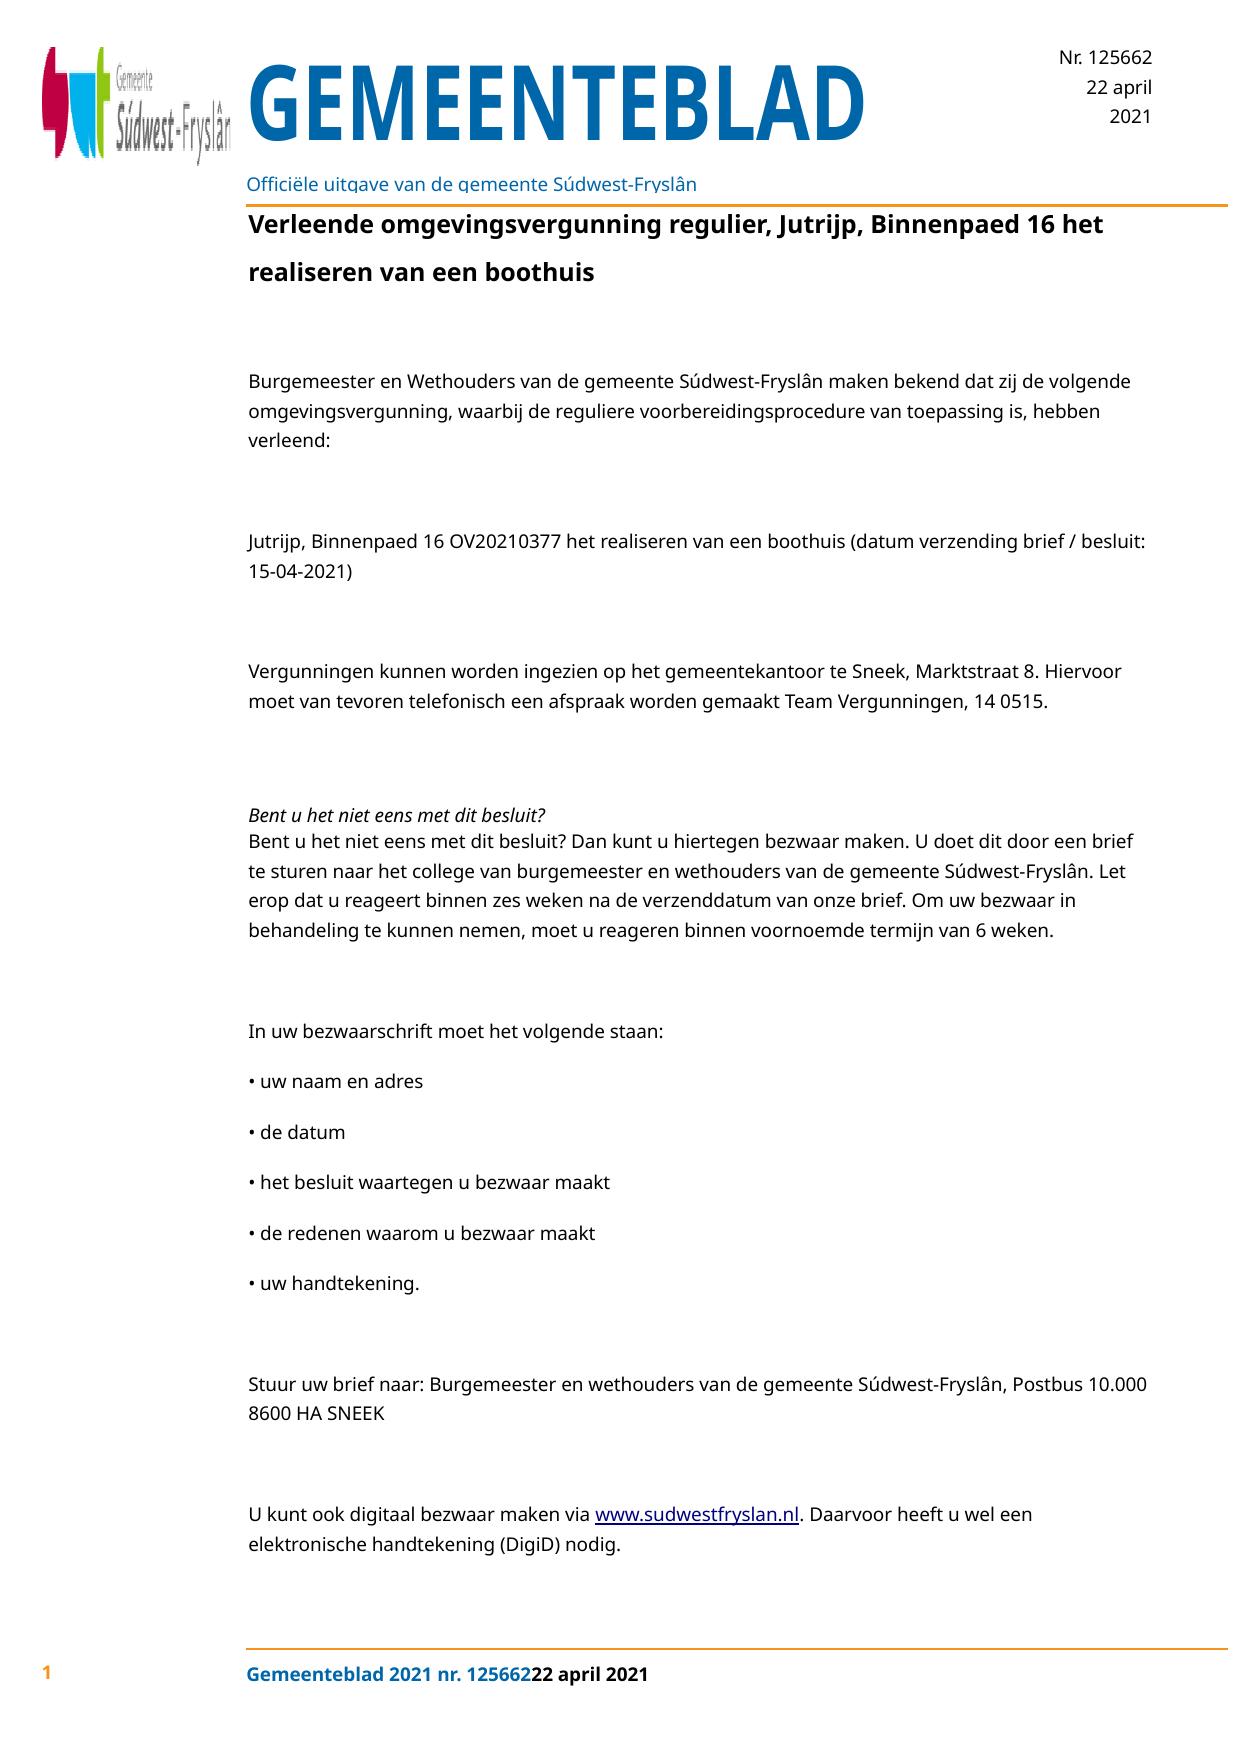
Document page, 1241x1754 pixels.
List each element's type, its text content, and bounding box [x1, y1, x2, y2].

text Vergunningen kunnen worden ingezien op het gemeentekantoor te Sneek, Marktstraat 8. Hiervoor moet van tevoren telefonisch een afspraak worden gemaakt Team Vergunningen, 14 0515. [248, 659, 1152, 714]
text Bent u het niet eens met dit besluit? Dan kunt u hiertegen bezwaar maken. U doet dit door een brief te sturen naar het college van burgemeester en wethouders van de gemeente Súdwest-Fryslân. Let erop dat u reageert binnen zes weken na de verzenddatum van onze brief. Om uw bezwaar in behandeling te kunnen nemen, moet u reageren binnen voornoemde termijn van 6 weken. [248, 828, 1152, 943]
text Stuur uw brief naar: Burgemeester en wethouders van de gemeente Súdwest-Fryslân, Postbus 10.000 8600 HA SNEEK [248, 1371, 1152, 1426]
text • uw handtekening. [248, 1270, 1152, 1296]
text In uw bezwaarschrift moet het volgende staan: [248, 1018, 1152, 1044]
picture [41, 47, 231, 172]
text Burgemeester en Wethouders van de gemeente Súdwest-Fryslân maken bekend dat zij de volgende omgevingsvergunning, waarbij de reguliere voorbereidingsprocedure van toepassing is, hebben verleend: [248, 368, 1152, 453]
text • uw naam en adres [248, 1068, 1152, 1094]
text Verleende omgevingsvergunning regulier, Jutrijp, Binnenpaed 16 het realiseren van een boothuis [248, 207, 1152, 288]
text • de datum [248, 1119, 1152, 1144]
text Jutrijp, Binnenpaed 16 OV20210377 het realiseren van een boothuis (datum verzending brief / besluit: 15-04-2021) [248, 528, 1152, 584]
text U kunt ook digitaal bezwaar maken via www.sudwestfryslan.nl. Daarvoor heeft u wel een elektronische handtekening (DigiD) nodig. [248, 1501, 1152, 1557]
text • het besluit waartegen u bezwaar maakt [248, 1169, 1152, 1195]
text Bent u het niet eens met dit besluit? [248, 803, 1152, 828]
text • de redenen waarom u bezwaar maakt [248, 1220, 1152, 1245]
